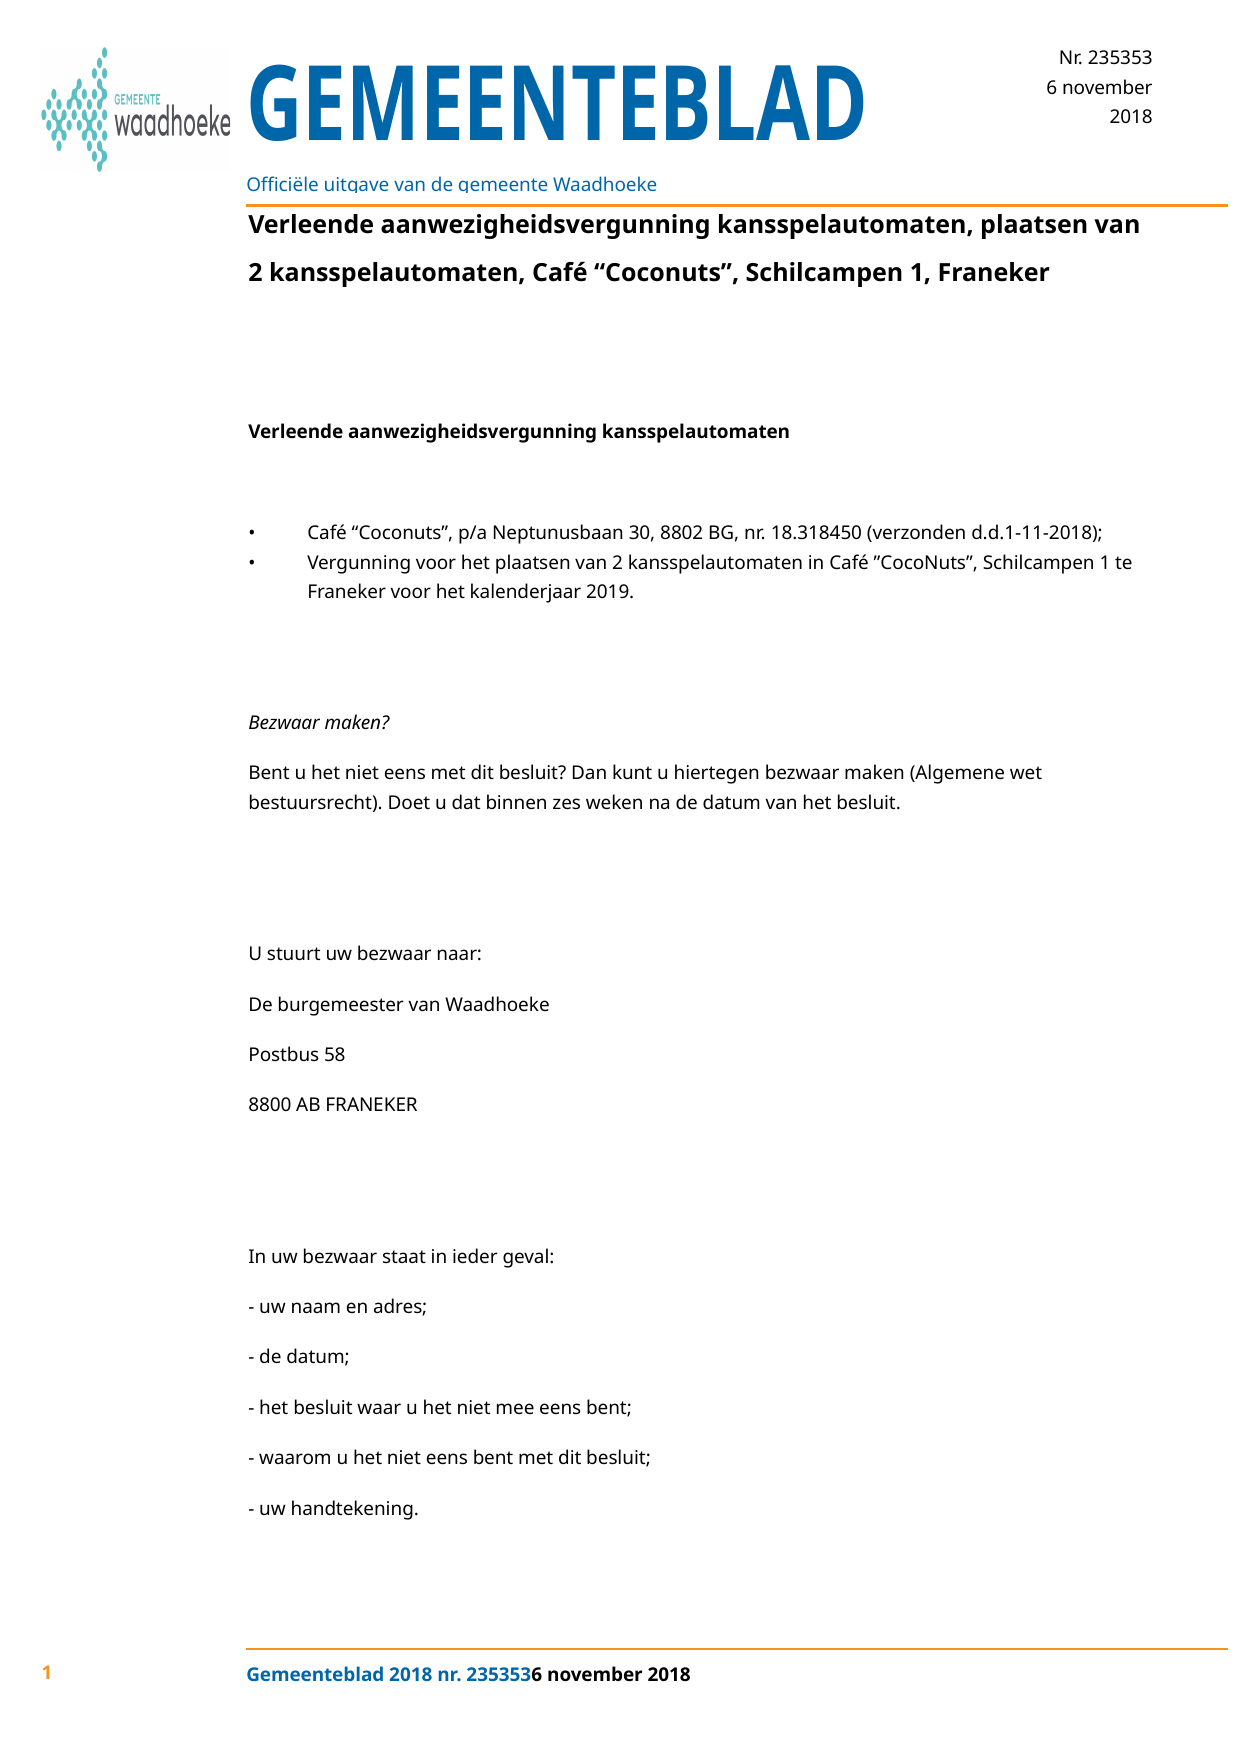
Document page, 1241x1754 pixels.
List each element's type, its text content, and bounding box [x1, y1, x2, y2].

picture [41, 47, 231, 172]
text Postbus 58 [248, 1041, 1152, 1067]
text 8800 AB FRANEKER [248, 1092, 1152, 1117]
text De burgemeester van Waadhoeke [248, 991, 1152, 1017]
text In uw bezwaar staat in ieder geval: [248, 1243, 1152, 1269]
text - uw handtekening. [248, 1495, 1152, 1521]
text U stuurt uw bezwaar naar: [248, 940, 1152, 966]
text Bent u het niet eens met dit besluit? Dan kunt u hiertegen bezwaar maken (Algemene wet bestuursrecht). Doet u dat binnen zes weken na de datum van het besluit. [248, 759, 1152, 815]
list Vergunning voor het plaatsen van 2 kansspelautomaten in Café ”CocoNuts”, Schilcampen 1 te Franeker voor het kalenderjaar 2019. [248, 549, 1152, 604]
text - het besluit waar u het niet mee eens bent; [248, 1394, 1152, 1420]
text - de datum; [248, 1344, 1152, 1369]
text - waarom u het niet eens bent met dit besluit; [248, 1444, 1152, 1470]
text Verleende aanwezigheidsvergunning kansspelautomaten [248, 419, 1152, 444]
text Bezwaar maken? [248, 709, 1152, 735]
text - uw naam en adres; [248, 1293, 1152, 1319]
text Verleende aanwezigheidsvergunning kansspelautomaten, plaatsen van 2 kansspelautomaten, Café “Coconuts”, Schilcampen 1, Franeker [248, 207, 1152, 288]
list Café “Coconuts”, p/a Neptunusbaan 30, 8802 BG, nr. 18.318450 (verzonden d.d.1-11-2018); [248, 519, 1152, 545]
